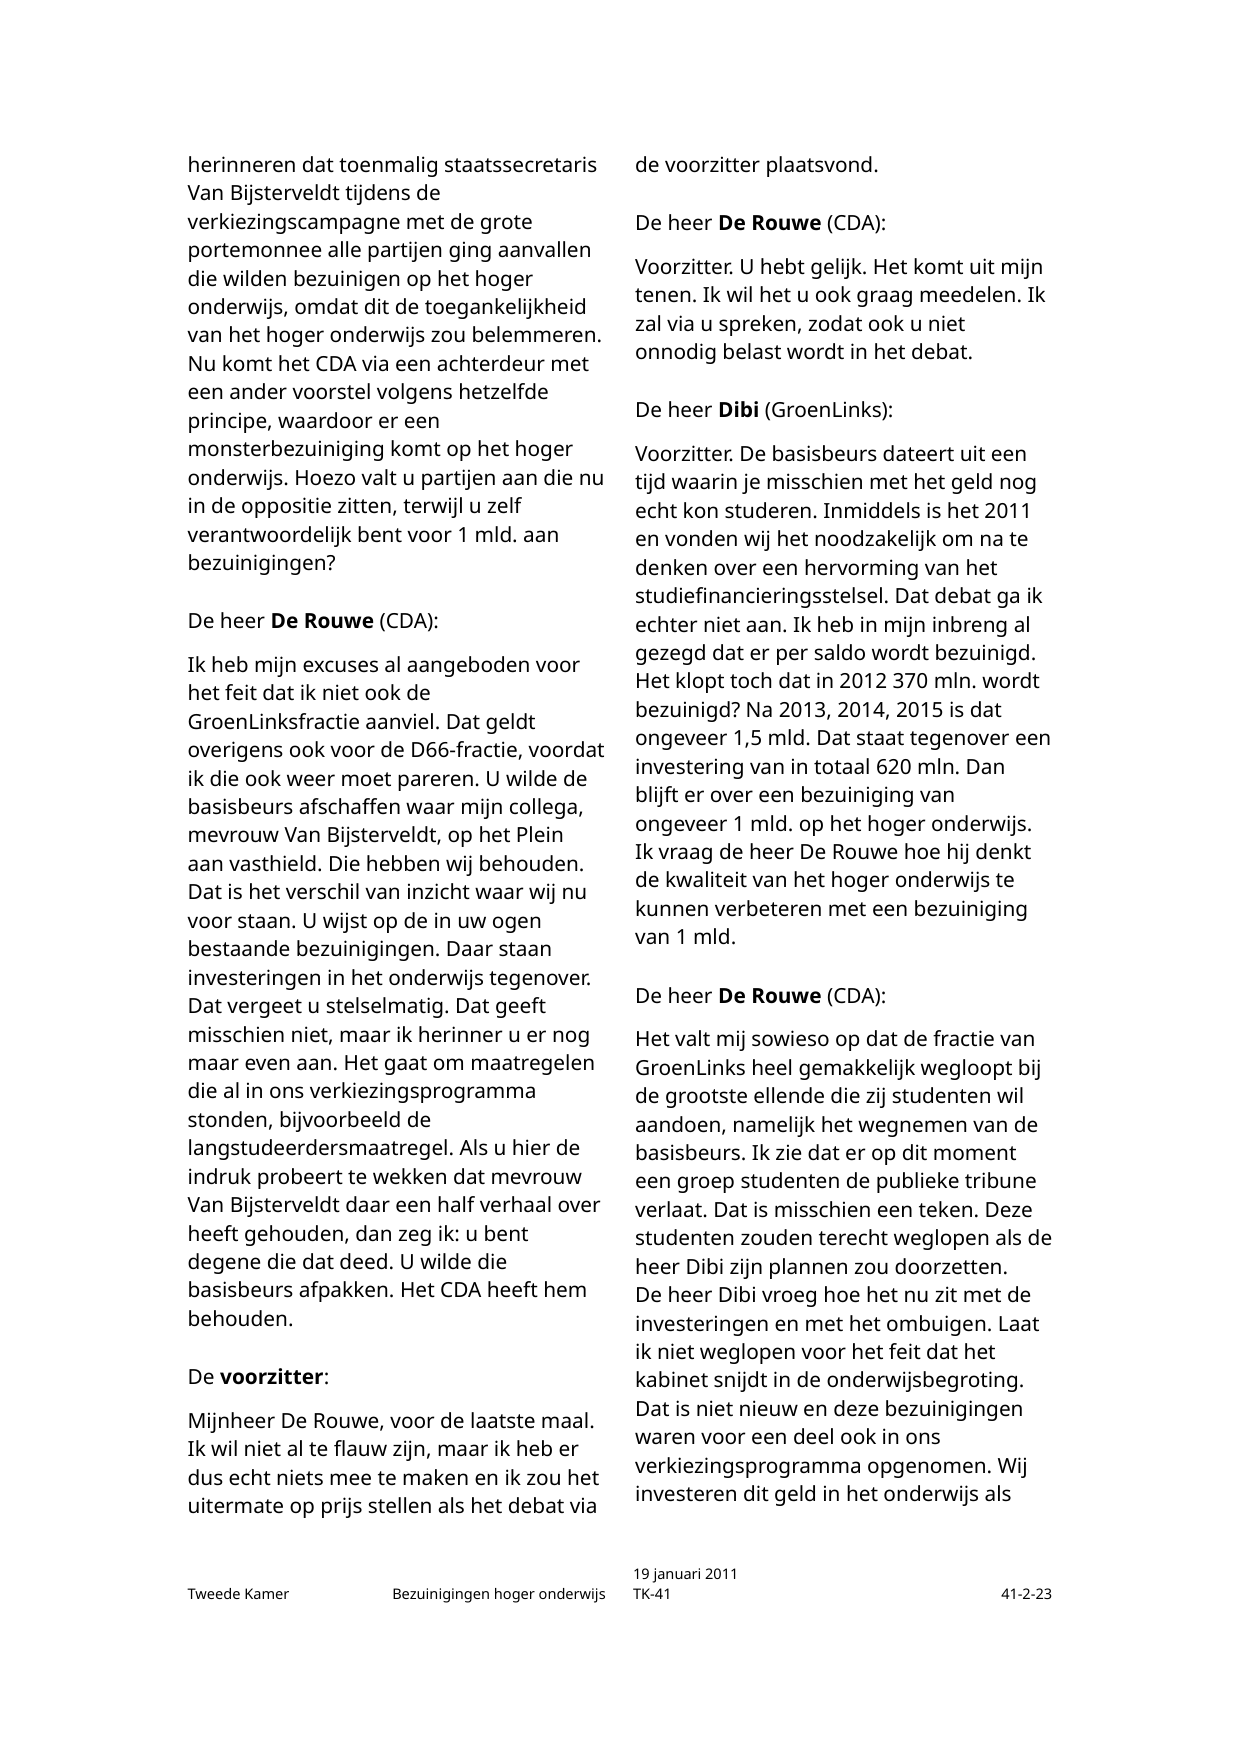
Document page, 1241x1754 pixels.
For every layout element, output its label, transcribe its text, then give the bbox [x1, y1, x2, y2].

text Ik heb mijn excuses al aangeboden voor het feit dat ik niet ook de GroenLinksfractie aanviel. Dat geldt overigens ook voor de D66-fractie, voordat ik die ook weer moet pareren. U wilde de basisbeurs afschaffen waar mijn collega, mevrouw Van Bijsterveldt, op het Plein aan vasthield. Die hebben wij behouden. Dat is het verschil van inzicht waar wij nu voor staan. U wijst op de in uw ogen bestaande bezuinigingen. Daar staan investeringen in het onderwijs tegenover. Dat vergeet u stelselmatig. Dat geeft misschien niet, maar ik herinner u er nog maar even aan. Het gaat om maatregelen die al in ons verkiezingsprogramma stonden, bijvoorbeeld de langstudeerdersmaatregel. Als u hier de indruk probeert te wekken dat mevrouw Van Bijsterveldt daar een half verhaal over heeft gehouden, dan zeg ik: u bent degene die dat deed. U wilde die basisbeurs afpakken. Het CDA heeft hem behouden. [187, 650, 605, 1332]
text Voorzitter. U hebt gelijk. Het komt uit mijn tenen. Ik wil het u ook graag meedelen. Ik zal via u spreken, zodat ook u niet onnodig belast wordt in het debat. [635, 252, 1053, 366]
text Voorzitter. De basisbeurs dateert uit een tijd waarin je misschien met het geld nog echt kon studeren. Inmiddels is het 2011 en vonden wij het noodzakelijk om na te denken over een hervorming van het studiefinancieringsstelsel. Dat debat ga ik echter niet aan. Ik heb in mijn inbreng al gezegd dat er per saldo wordt bezuinigd. Het klopt toch dat in 2012 370 mln. wordt bezuinigd? Na 2013, 2014, 2015 is dat ongeveer 1,5 mld. Dat staat tegenover een investering van in totaal 620 mln. Dan blijft er over een bezuiniging van ongeveer 1 mld. op het hoger onderwijs. Ik vraag de heer De Rouwe hoe hij denkt de kwaliteit van het hoger onderwijs te kunnen verbeteren met een bezuiniging van 1 mld. [635, 439, 1053, 951]
text De heer De Rouwe (CDA): [635, 208, 1053, 237]
text De heer De Rouwe (CDA): [187, 607, 605, 635]
text Mijnheer De Rouwe, voor de laatste maal. Ik wil niet al te flauw zijn, maar ik heb er dus echt niets mee te maken en ik zou het uitermate op prijs stellen als het debat via [187, 1406, 605, 1520]
text de voorzitter plaatsvond. [635, 150, 1053, 178]
text Het valt mij sowieso op dat de fractie van GroenLinks heel gemakkelijk wegloopt bij de grootste ellende die zij studenten wil aandoen, namelijk het wegnemen van de basisbeurs. Ik zie dat er op dit moment een groep studenten de publieke tribune verlaat. Dat is misschien een teken. Deze studenten zouden terecht weglopen als de heer Dibi zijn plannen zou doorzetten. [635, 1024, 1053, 1280]
text De heer Dibi (GroenLinks): [635, 396, 1053, 424]
text herinneren dat toenmalig staatssecretaris Van Bijsterveldt tijdens de verkiezingscampagne met de grote portemonnee alle partijen ging aanvallen die wilden bezuinigen op het hoger onderwijs, omdat dit de toegankelijkheid van het hoger onderwijs zou belemmeren. Nu komt het CDA via een achterdeur met een ander voorstel volgens hetzelfde principe, waardoor er een monsterbezuiniging komt op het hoger onderwijs. Hoezo valt u partijen aan die nu in de oppositie zitten, terwijl u zelf verantwoordelijk bent voor 1 mld. aan bezuinigingen? [187, 150, 605, 577]
text De voorzitter: [187, 1362, 605, 1391]
text De heer De Rouwe (CDA): [635, 981, 1053, 1009]
text De heer Dibi vroeg hoe het nu zit met de investeringen en met het ombuigen. Laat ik niet weglopen voor het feit dat het kabinet snijdt in de onderwijsbegroting. Dat is niet nieuw en deze bezuinigingen waren voor een deel ook in ons verkiezingsprogramma opgenomen. Wij investeren dit geld in het onderwijs als [635, 1280, 1053, 1508]
